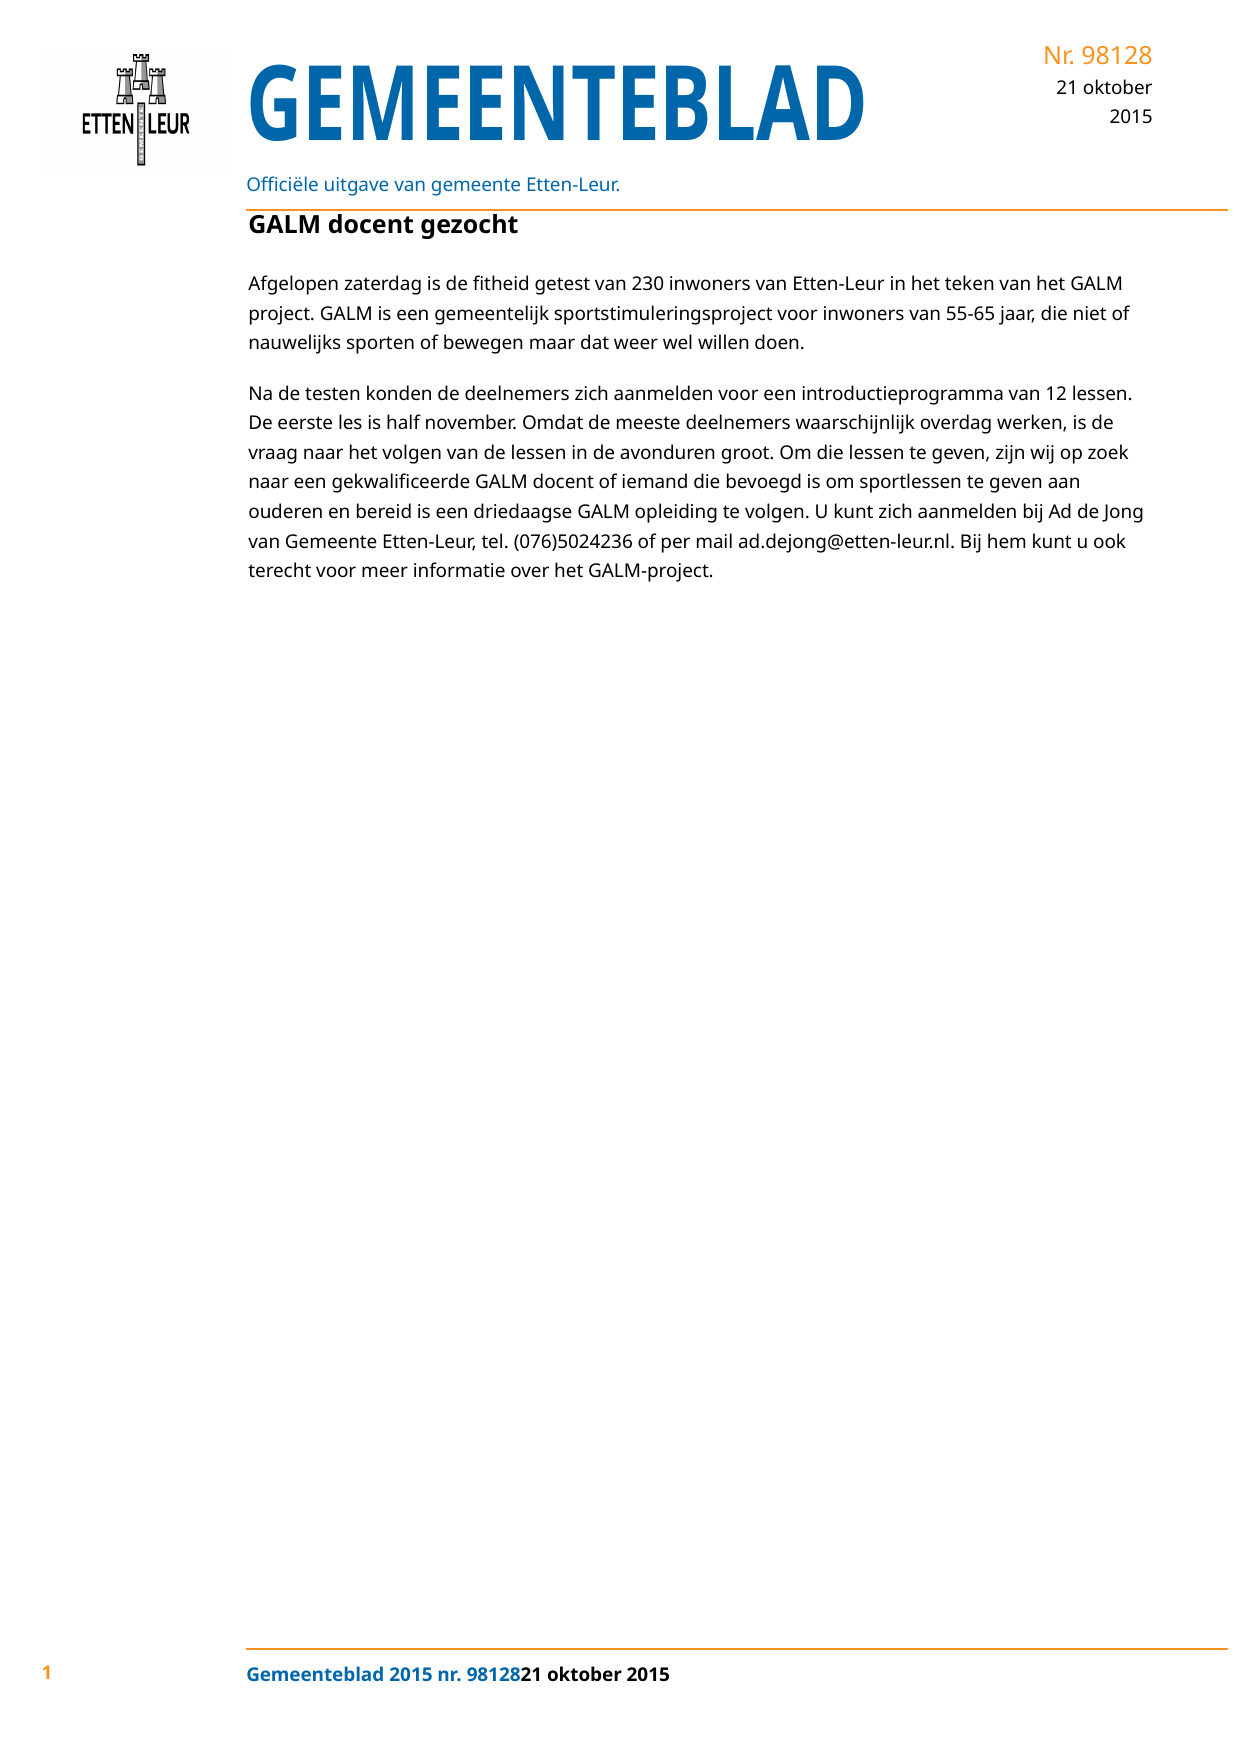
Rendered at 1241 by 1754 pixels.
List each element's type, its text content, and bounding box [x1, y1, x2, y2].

text Na de testen konden de deelnemers zich aanmelden voor een introductieprogramma van 12 lessen. De eerste les is half november. Omdat de meeste deelnemers waarschijnlijk overdag werken, is de vraag naar het volgen van de lessen in de avonduren groot. Om die lessen te geven, zijn wij op zoek naar een gekwalificeerde GALM docent of iemand die bevoegd is om sportlessen te geven aan ouderen en bereid is een driedaagse GALM opleiding te volgen. U kunt zich aanmelden bij Ad de Jong van Gemeente Etten-Leur, tel. (076)5024236 of per mail ad.dejong@etten-leur.nl. Bij hem kunt u ook terecht voor meer informatie over het GALM-project. [248, 380, 1152, 583]
text Afgelopen zaterdag is de fitheid getest van 230 inwoners van Etten-Leur in het teken van het GALM project. GALM is een gemeentelijk sportstimuleringsproject voor inwoners van 55-65 jaar, die niet of nauwelijks sporten of bewegen maar dat weer wel willen doen. [248, 270, 1152, 355]
text GALM docent gezocht [248, 211, 1152, 241]
picture [41, 47, 231, 172]
